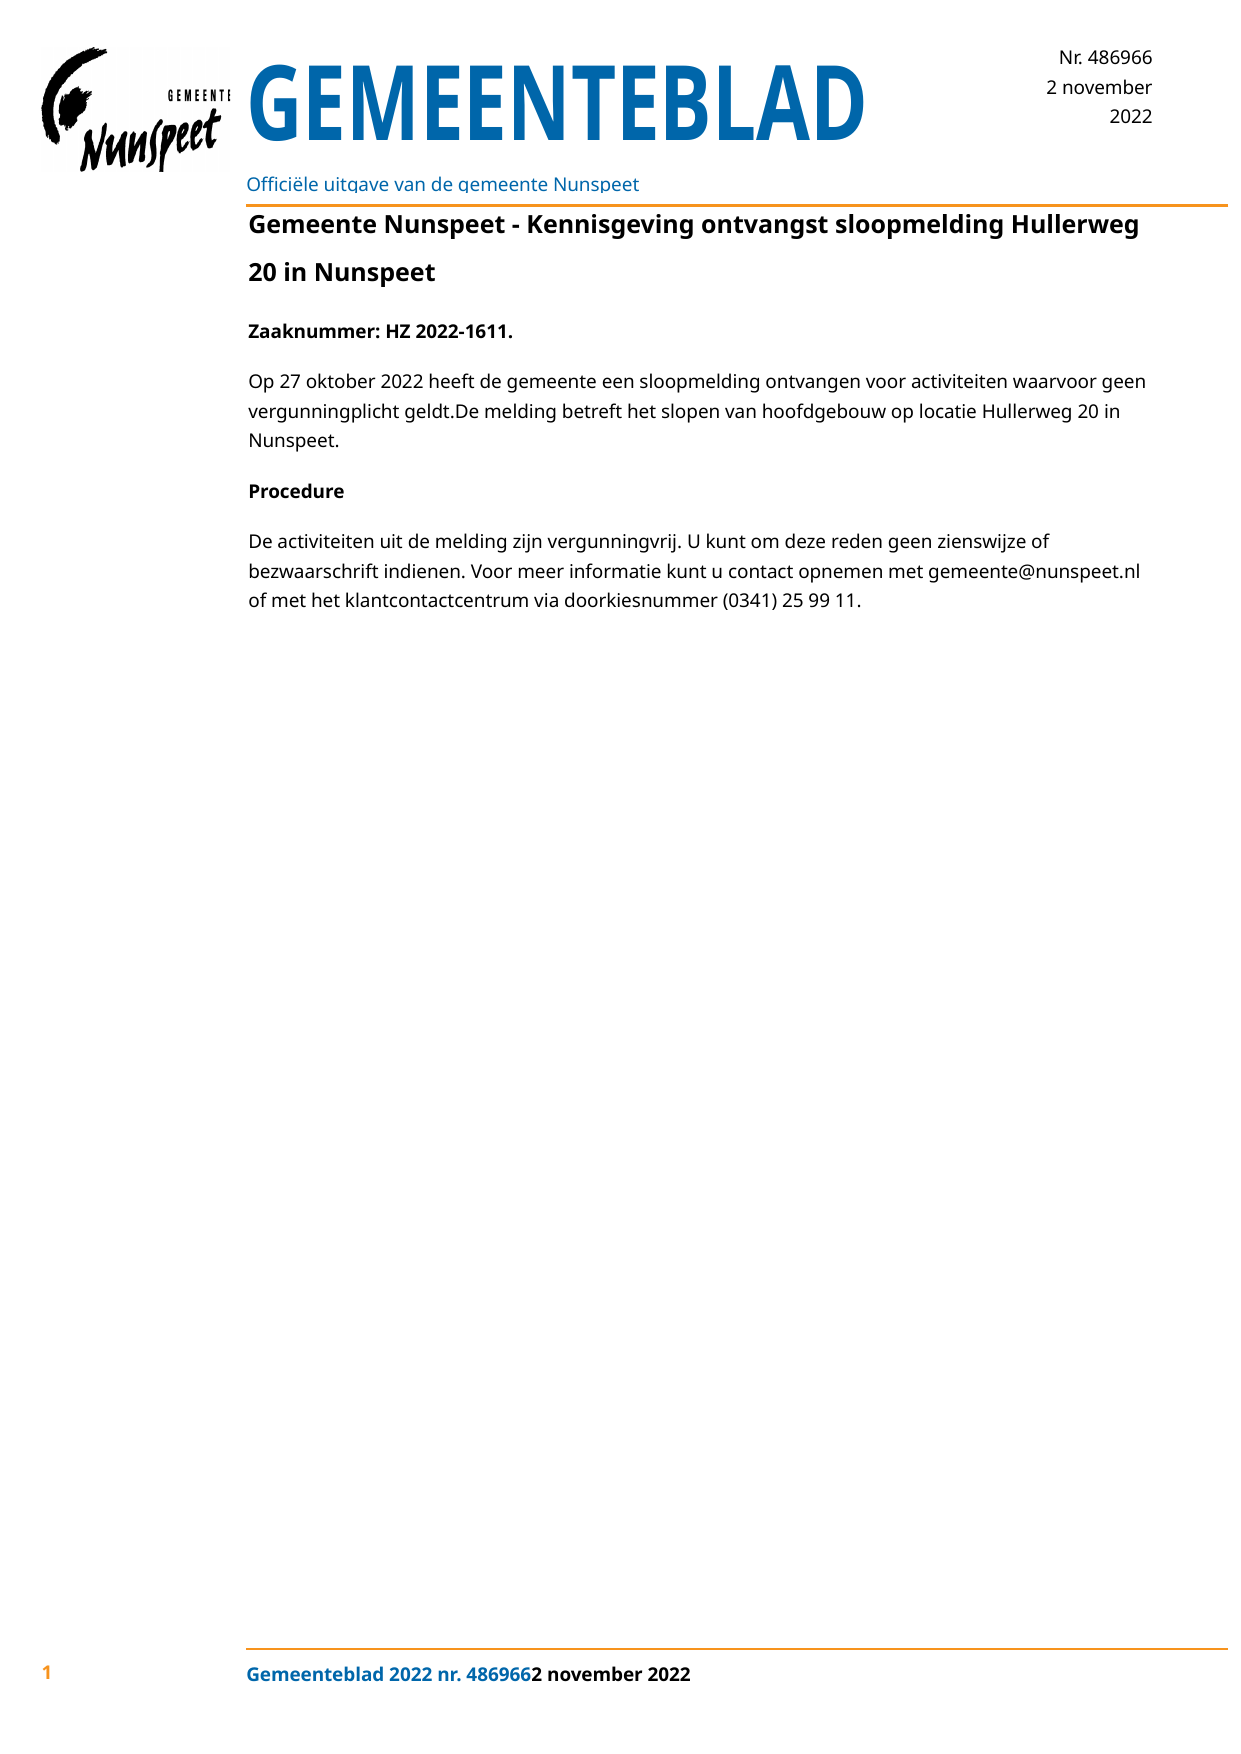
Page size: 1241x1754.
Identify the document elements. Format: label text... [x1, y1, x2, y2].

text Procedure [248, 478, 1152, 504]
text Gemeente Nunspeet - Kennisgeving ontvangst sloopmelding Hullerweg 20 in Nunspeet [248, 207, 1152, 288]
text Op 27 oktober 2022 heeft de gemeente een sloopmelding ontvangen voor activiteiten waarvoor geen vergunningplicht geldt.De melding betreft het slopen van hoofdgebouw op locatie Hullerweg 20 in Nunspeet. [248, 368, 1152, 453]
picture [41, 47, 231, 172]
text De activiteiten uit de melding zijn vergunningvrij. U kunt om deze reden geen zienswijze of bezwaarschrift indienen. Voor meer informatie kunt u contact opnemen met gemeente@nunspeet.nl of met het klantcontactcentrum via doorkiesnummer (0341) 25 99 11. [248, 528, 1152, 613]
text Zaaknummer: HZ 2022-1611. [248, 318, 1152, 344]
